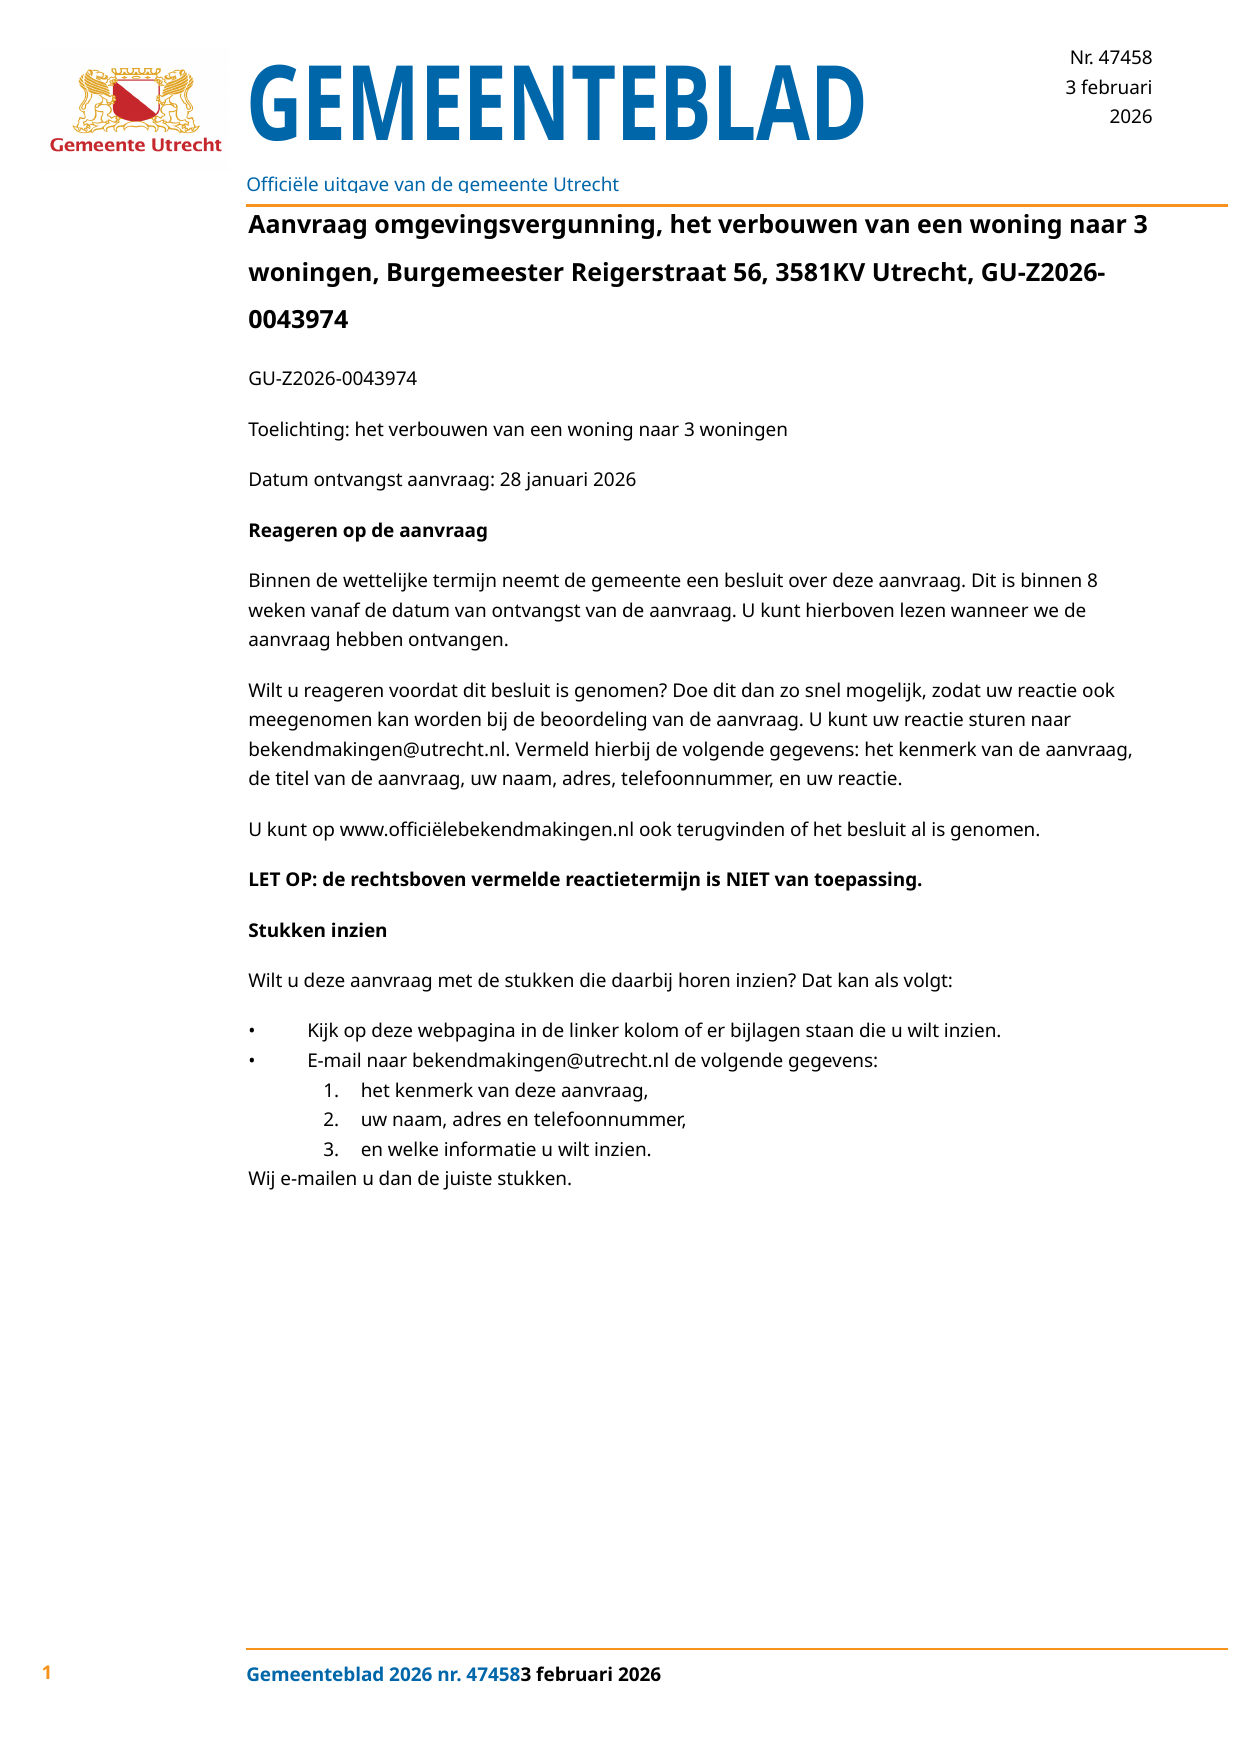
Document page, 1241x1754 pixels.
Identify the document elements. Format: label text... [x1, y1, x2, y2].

list het kenmerk van deze aanvraag, [323, 1077, 1152, 1102]
text Binnen de wettelijke termijn neemt de gemeente een besluit over deze aanvraag. Dit is binnen 8 weken vanaf de datum van ontvangst van de aanvraag. U kunt hierboven lezen wanneer we de aanvraag hebben ontvangen. [248, 567, 1152, 652]
text Wilt u deze aanvraag met de stukken die daarbij horen inzien? Dat kan als volgt: [248, 967, 1152, 993]
list E-mail naar bekendmakingen@utrecht.nl de volgende gegevens: [248, 1047, 1152, 1073]
text Stukken inzien [248, 917, 1152, 942]
text Datum ontvangst aanvraag: 28 januari 2026 [248, 466, 1152, 492]
text Wij e-mailen u dan de juiste stukken. [248, 1166, 1152, 1191]
text LET OP: de rechtsboven vermelde reactietermijn is NIET van toepassing. [248, 866, 1152, 892]
text GU-Z2026-0043974 [248, 366, 1152, 391]
picture [41, 47, 231, 172]
list uw naam, adres en telefoonnummer, [323, 1106, 1152, 1132]
text Reageren op de aanvraag [248, 517, 1152, 542]
text Aanvraag omgevingsvergunning, het verbouwen van een woning naar 3 woningen, Burgemeester Reigerstraat 56, 3581KV Utrecht, GU-Z2026-0043974 [248, 207, 1152, 336]
text Toelichting: het verbouwen van een woning naar 3 woningen [248, 416, 1152, 442]
text Wilt u reageren voordat dit besluit is genomen? Doe dit dan zo snel mogelijk, zodat uw reactie ook meegenomen kan worden bij de beoordeling van de aanvraag. U kunt uw reactie sturen naar bekendmakingen@utrecht.nl. Vermeld hierbij de volgende gegevens: het kenmerk van de aanvraag, de titel van de aanvraag, uw naam, adres, telefoonnummer, en uw reactie. [248, 677, 1152, 791]
list Kijk op deze webpagina in de linker kolom of er bijlagen staan die u wilt inzien. [248, 1018, 1152, 1043]
list en welke informatie u wilt inzien. [323, 1136, 1152, 1162]
text U kunt op www.officiëlebekendmakingen.nl ook terugvinden of het besluit al is genomen. [248, 816, 1152, 842]
